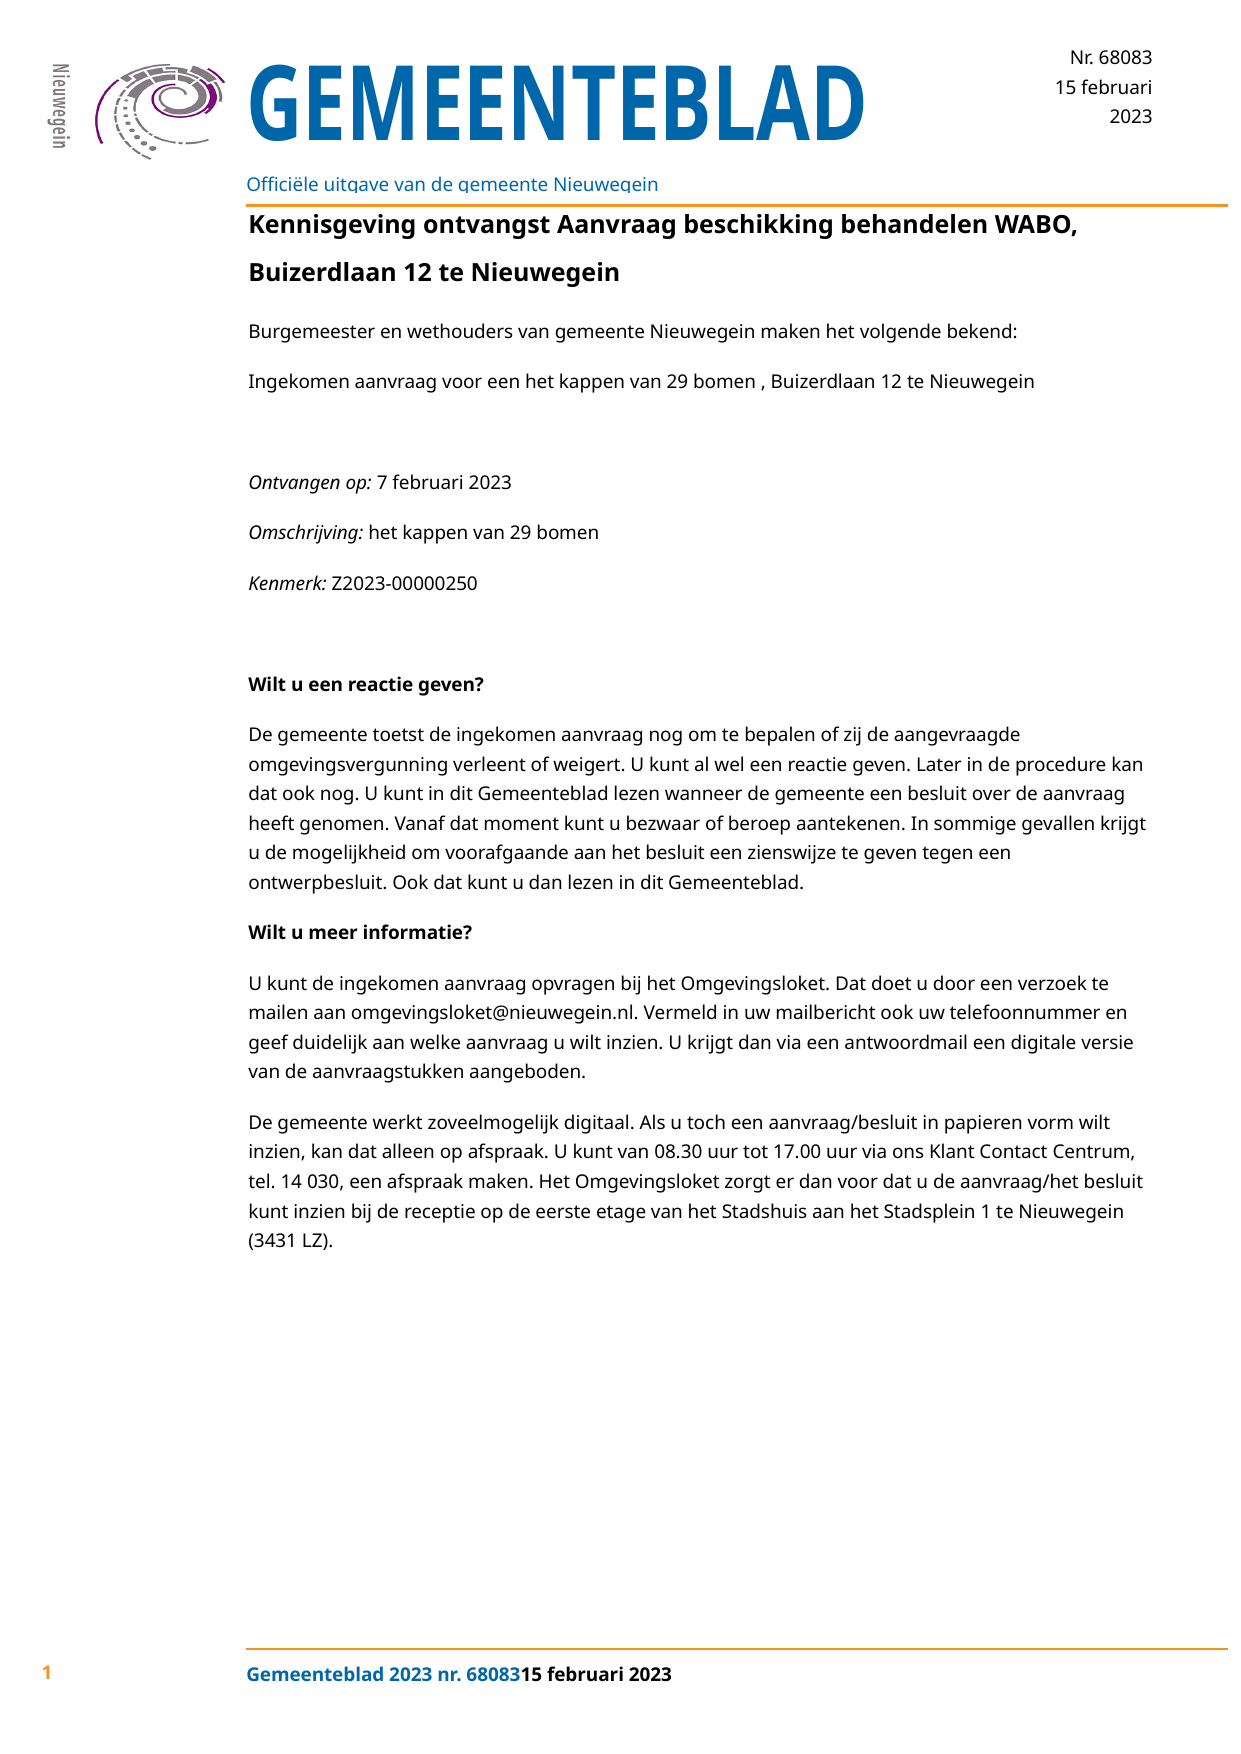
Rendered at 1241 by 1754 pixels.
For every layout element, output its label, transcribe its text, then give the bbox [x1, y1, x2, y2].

text U kunt de ingekomen aanvraag opvragen bij het Omgevingsloket. Dat doet u door een verzoek te mailen aan omgevingsloket@nieuwegein.nl. Vermeld in uw mailbericht ook uw telefoonnummer en geef duidelijk aan welke aanvraag u wilt inzien. U krijgt dan via een antwoordmail een digitale versie van de aanvraagstukken aangeboden. [248, 970, 1152, 1084]
text Burgemeester en wethouders van gemeente Nieuwegein maken het volgende bekend: [248, 318, 1152, 344]
text Ontvangen op: 7 februari 2023 [248, 469, 1152, 495]
picture [41, 47, 231, 172]
text De gemeente werkt zoveelmogelijk digitaal. Als u toch een aanvraag/besluit in papieren vorm wilt inzien, kan dat alleen op afspraak. U kunt van 08.30 uur tot 17.00 uur via ons Klant Contact Centrum, tel. 14 030, een afspraak maken. Het Omgevingsloket zorgt er dan voor dat u de aanvraag/het besluit kunt inzien bij de receptie op de eerste etage van het Stadshuis aan het Stadsplein 1 te Nieuwegein (3431 LZ). [248, 1109, 1152, 1253]
text De gemeente toetst de ingekomen aanvraag nog om te bepalen of zij de aangevraagde omgevingsvergunning verleent of weigert. U kunt al wel een reactie geven. Later in de procedure kan dat ook nog. U kunt in dit Gemeenteblad lezen wanneer de gemeente een besluit over de aanvraag heeft genomen. Vanaf dat moment kunt u bezwaar of beroep aantekenen. In sommige gevallen krijgt u de mogelijkheid om voorafgaande aan het besluit een zienswijze te geven tegen een ontwerpbesluit. Ook dat kunt u dan lezen in dit Gemeenteblad. [248, 721, 1152, 895]
text Wilt u meer informatie? [248, 919, 1152, 945]
text Kennisgeving ontvangst Aanvraag beschikking behandelen WABO, Buizerdlaan 12 te Nieuwegein [248, 207, 1152, 288]
text Kenmerk: Z2023-00000250 [248, 570, 1152, 596]
text Ingekomen aanvraag voor een het kappen van 29 bomen , Buizerdlaan 12 te Nieuwegein [248, 368, 1152, 394]
text Wilt u een reactie geven? [248, 671, 1152, 697]
text Omschrijving: het kappen van 29 bomen [248, 519, 1152, 545]
